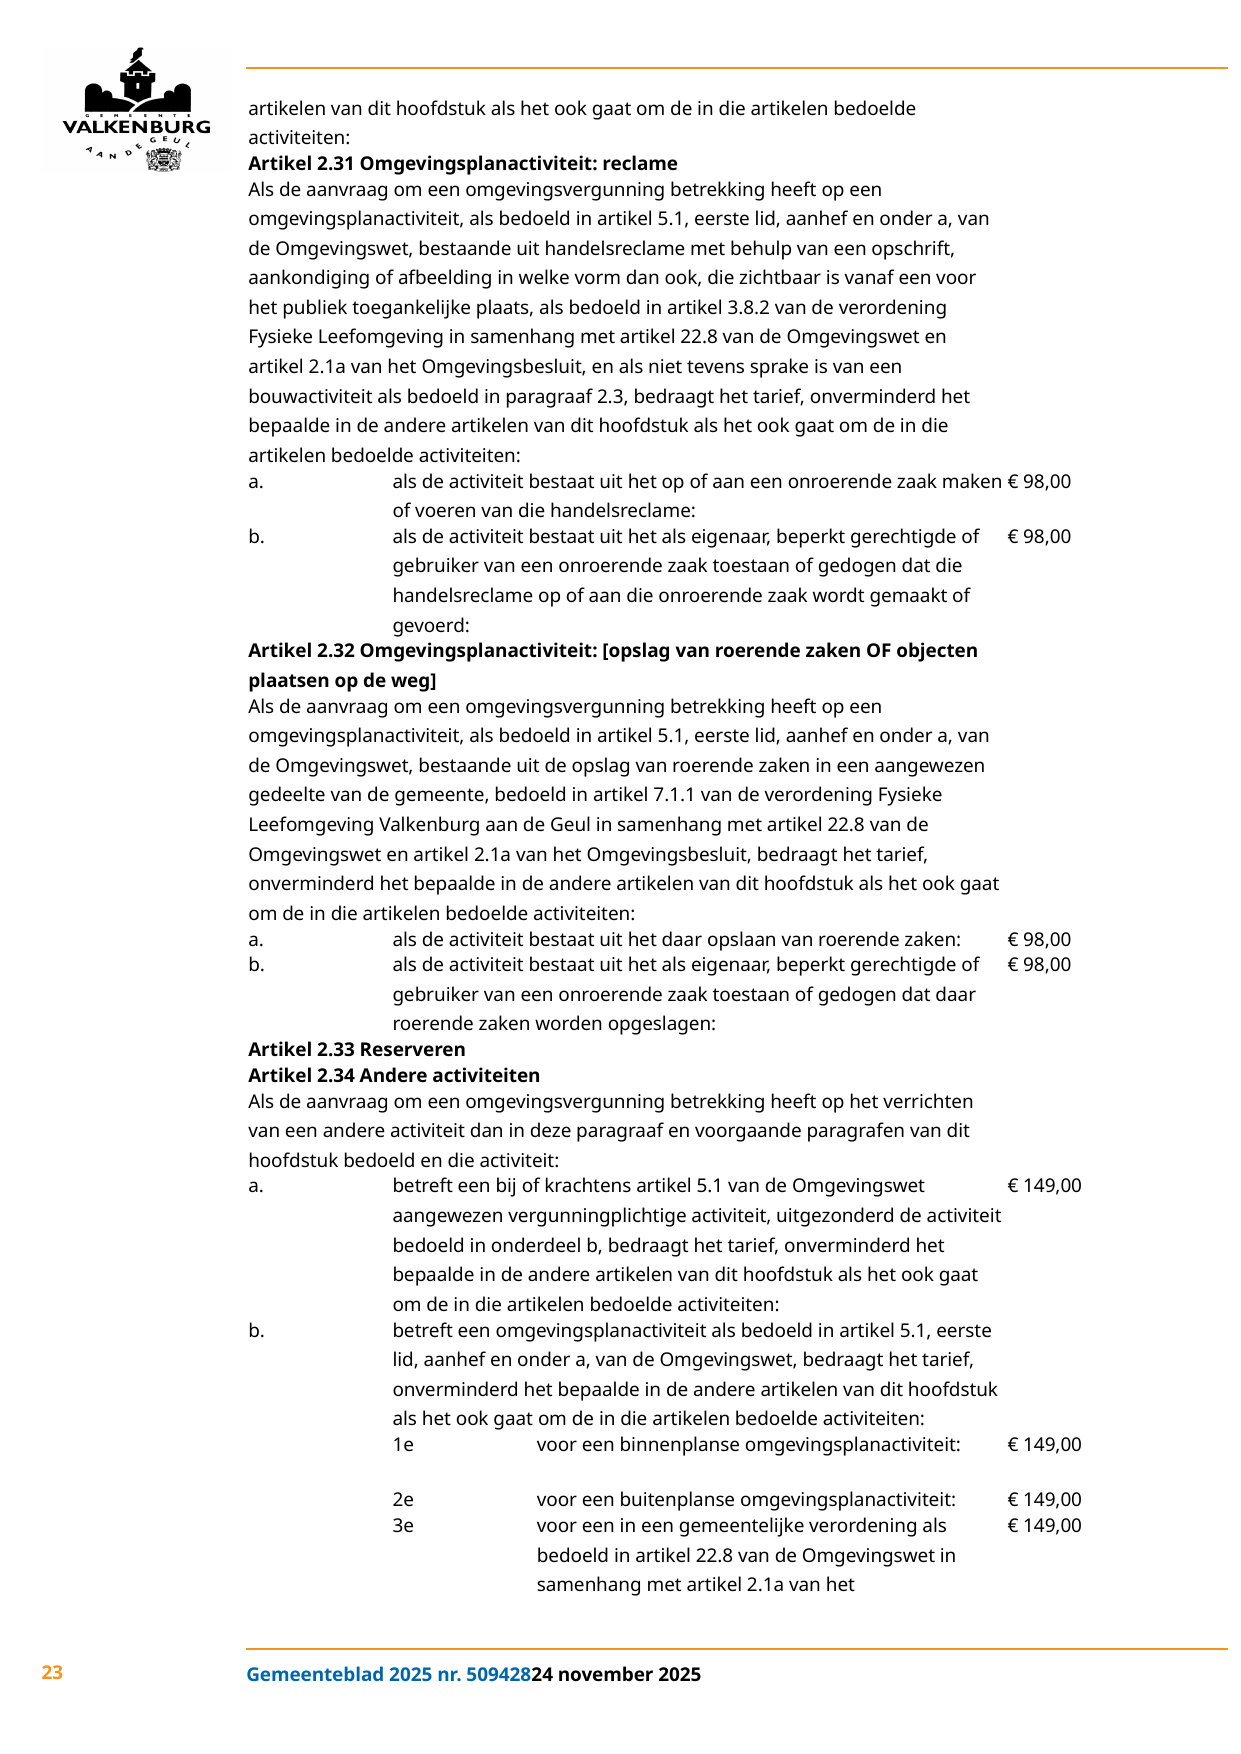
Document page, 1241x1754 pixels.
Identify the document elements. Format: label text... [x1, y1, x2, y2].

table_cell Als de aanvraag om een omgevingsvergunning betrekking heeft op het verrichten van een andere activiteit dan in deze paragraaf en voorgaande paragrafen van dit hoofdstuk bedoeld en die activiteit: [248, 1088, 1007, 1173]
table_cell artikelen van dit hoofdstuk als het ook gaat om de in die artikelen bedoelde activiteiten: [248, 95, 1007, 150]
table_cell € 98,00 [1007, 523, 1152, 638]
table_cell Artikel 2.31 Omgevingsplanactiviteit: reclame [248, 150, 1007, 176]
table_cell als de activiteit bestaat uit het op of aan een onroerende zaak maken of voeren van die handelsreclame: [392, 468, 1007, 523]
table_cell € 149,00 [1007, 1431, 1152, 1487]
table_cell € 149,00 [1007, 1512, 1152, 1597]
table_cell 1e [392, 1431, 537, 1487]
table_cell [1007, 693, 1152, 926]
table_cell b. [248, 1317, 392, 1431]
table_cell € 98,00 [1007, 468, 1152, 523]
table_cell a. [248, 1173, 392, 1317]
table_cell € 98,00 [1007, 926, 1152, 951]
table_cell [1007, 1062, 1152, 1088]
table_cell als de activiteit bestaat uit het als eigenaar, beperkt gerechtigde of gebruiker van een onroerende zaak toestaan of gedogen dat daar roerende zaken worden opgeslagen: [392, 951, 1007, 1036]
table_cell betreft een bij of krachtens artikel 5.1 van de Omgevingswet aangewezen vergunningplichtige activiteit, uitgezonderd de activiteit bedoeld in onderdeel b, bedraagt het tarief, onverminderd het bepaalde in de andere artikelen van dit hoofdstuk als het ook gaat om de in die artikelen bedoelde activiteiten: [392, 1173, 1007, 1317]
table_cell voor een buitenplanse omgevingsplanactiviteit: [537, 1487, 1007, 1512]
table_cell b. [248, 523, 392, 638]
table_cell € 98,00 [1007, 951, 1152, 1036]
table_cell € 149,00 [1007, 1173, 1152, 1317]
table_cell a. [248, 926, 392, 951]
table_cell 3e [392, 1512, 537, 1597]
table_cell betreft een omgevingsplanactiviteit als bedoeld in artikel 5.1, eerste lid, aanhef en onder a, van de Omgevingswet, bedraagt het tarief, onverminderd het bepaalde in de andere artikelen van dit hoofdstuk als het ook gaat om de in die artikelen bedoelde activiteiten: [392, 1317, 1007, 1431]
table_cell [248, 1512, 392, 1597]
table_cell [1007, 150, 1152, 176]
table_cell Als de aanvraag om een omgevingsvergunning betrekking heeft op een omgevingsplanactiviteit, als bedoeld in artikel 5.1, eerste lid, aanhef en onder a, van de Omgevingswet, bestaande uit handelsreclame met behulp van een opschrift, aankondiging of afbeelding in welke vorm dan ook, die zichtbaar is vanaf een voor het publiek toegankelijke plaats, als bedoeld in artikel 3.8.2 van de verordening Fysieke Leefomgeving in samenhang met artikel 22.8 van de Omgevingswet en artikel 2.1a van het Omgevingsbesluit, en als niet tevens sprake is van een bouwactiviteit als bedoeld in paragraaf 2.3, bedraagt het tarief, onverminderd het bepaalde in de andere artikelen van dit hoofdstuk als het ook gaat om de in die artikelen bedoelde activiteiten: [248, 176, 1007, 468]
table_cell voor een binnenplanse omgevingsplanactiviteit: [537, 1431, 1007, 1487]
picture [41, 47, 231, 172]
table_cell b. [248, 951, 392, 1036]
table_cell € 149,00 [1007, 1487, 1152, 1512]
table_cell als de activiteit bestaat uit het als eigenaar, beperkt gerechtigde of gebruiker van een onroerende zaak toestaan of gedogen dat die handelsreclame op of aan die onroerende zaak wordt gemaakt of gevoerd: [392, 523, 1007, 638]
table_cell [1007, 1317, 1152, 1431]
table_cell Artikel 2.32 Omgevingsplanactiviteit: [opslag van roerende zaken OF objecten plaatsen op de weg] [248, 638, 1007, 693]
table_cell Als de aanvraag om een omgevingsvergunning betrekking heeft op een omgevingsplanactiviteit, als bedoeld in artikel 5.1, eerste lid, aanhef en onder a, van de Omgevingswet, bestaande uit de opslag van roerende zaken in een aangewezen gedeelte van de gemeente, bedoeld in artikel 7.1.1 van de verordening Fysieke Leefomgeving Valkenburg aan de Geul in samenhang met artikel 22.8 van de Omgevingswet en artikel 2.1a van het Omgevingsbesluit, bedraagt het tarief, onverminderd het bepaalde in de andere artikelen van dit hoofdstuk als het ook gaat om de in die artikelen bedoelde activiteiten: [248, 693, 1007, 926]
table_cell Artikel 2.33 Reserveren [248, 1036, 1007, 1062]
table_cell [248, 1487, 392, 1512]
table_cell [1007, 95, 1152, 150]
table_cell [1007, 638, 1152, 693]
table_cell a. [248, 468, 392, 523]
table_cell als de activiteit bestaat uit het daar opslaan van roerende zaken: [392, 926, 1007, 951]
table_cell Artikel 2.34 Andere activiteiten [248, 1062, 1007, 1088]
table_cell [1007, 1036, 1152, 1062]
table_cell [1007, 176, 1152, 468]
table_cell voor een in een gemeentelijke verordening als bedoeld in artikel 22.8 van de Omgevingswet in samenhang met artikel 2.1a van het [537, 1512, 1007, 1597]
table_cell [248, 1431, 392, 1487]
table_cell 2e [392, 1487, 537, 1512]
table_cell [1007, 1088, 1152, 1173]
